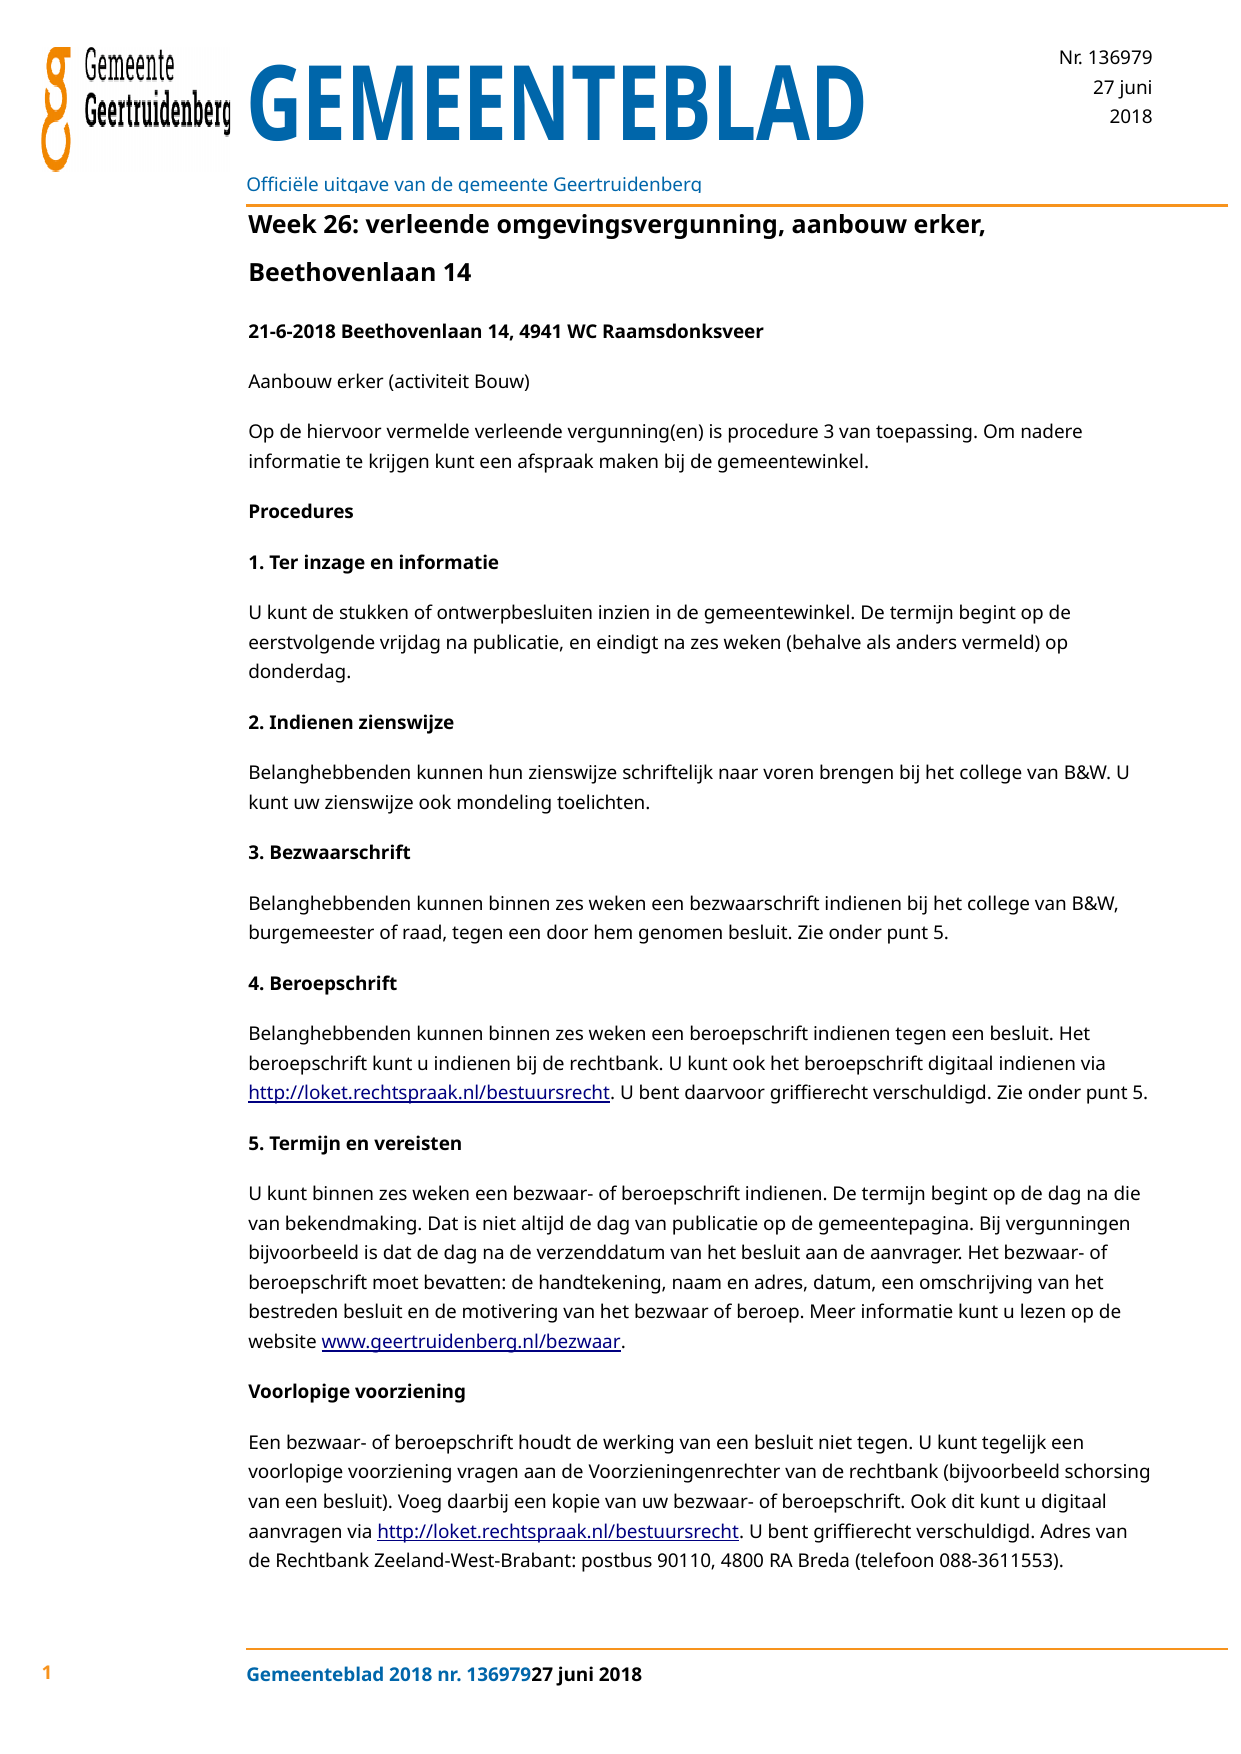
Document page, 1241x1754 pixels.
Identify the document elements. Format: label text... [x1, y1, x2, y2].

text 5. Termijn en vereisten [248, 1130, 1152, 1156]
text U kunt binnen zes weken een bezwaar- of beroepschrift indienen. De termijn begint op de dag na die van bekendmaking. Dat is niet altijd de dag van publicatie op de gemeentepagina. Bij vergunningen bijvoorbeeld is dat de dag na de verzenddatum van het besluit aan de aanvrager. Het bezwaar- of beroepschrift moet bevatten: de handtekening, naam en adres, datum, een omschrijving van het bestreden besluit en de motivering van het bezwaar of beroep. Meer informatie kunt u lezen op de website www.geertruidenberg.nl/bezwaar. [248, 1180, 1152, 1354]
text 4. Beroepschrift [248, 970, 1152, 996]
text 1. Ter inzage en informatie [248, 549, 1152, 575]
text 21-6-2018 Beethovenlaan 14, 4941 WC Raamsdonksveer [248, 318, 1152, 344]
text U kunt de stukken of ontwerpbesluiten inzien in de gemeentewinkel. De termijn begint op de eerstvolgende vrijdag na publicatie, en eindigt na zes weken (behalve als anders vermeld) op donderdag. [248, 599, 1152, 684]
text Belanghebbenden kunnen binnen zes weken een bezwaarschrift indienen bij het college van B&W, burgemeester of raad, tegen een door hem genomen besluit. Zie onder punt 5. [248, 890, 1152, 945]
picture [41, 47, 231, 172]
text Belanghebbenden kunnen binnen zes weken een beroepschrift indienen tegen een besluit. Het beroepschrift kunt u indienen bij de rechtbank. U kunt ook het beroepschrift digitaal indienen via http://loket.rechtspraak.nl/bestuursrecht. U bent daarvoor griffierecht verschuldigd. Zie onder punt 5. [248, 1020, 1152, 1105]
text 2. Indienen zienswijze [248, 709, 1152, 735]
text Op de hiervoor vermelde verleende vergunning(en) is procedure 3 van toepassing. Om nadere informatie te krijgen kunt een afspraak maken bij de gemeentewinkel. [248, 419, 1152, 474]
text Belanghebbenden kunnen hun zienswijze schriftelijk naar voren brengen bij het college van B&W. U kunt uw zienswijze ook mondeling toelichten. [248, 759, 1152, 815]
text 3. Bezwaarschrift [248, 839, 1152, 865]
text Aanbouw erker (activiteit Bouw) [248, 368, 1152, 394]
text Voorlopige voorziening [248, 1379, 1152, 1404]
text Week 26: verleende omgevingsvergunning, aanbouw erker, Beethovenlaan 14 [248, 207, 1152, 288]
text Procedures [248, 499, 1152, 524]
text Een bezwaar- of beroepschrift houdt de werking van een besluit niet tegen. U kunt tegelijk een voorlopige voorziening vragen aan de Voorzieningenrechter van de rechtbank (bijvoorbeeld schorsing van een besluit). Voeg daarbij een kopie van uw bezwaar- of beroepschrift. Ook dit kunt u digitaal aanvragen via http://loket.rechtspraak.nl/bestuursrecht. U bent griffierecht verschuldigd. Adres van de Rechtbank Zeeland-West-Brabant: postbus 90110, 4800 RA Breda (telefoon 088-3611553). [248, 1429, 1152, 1573]
